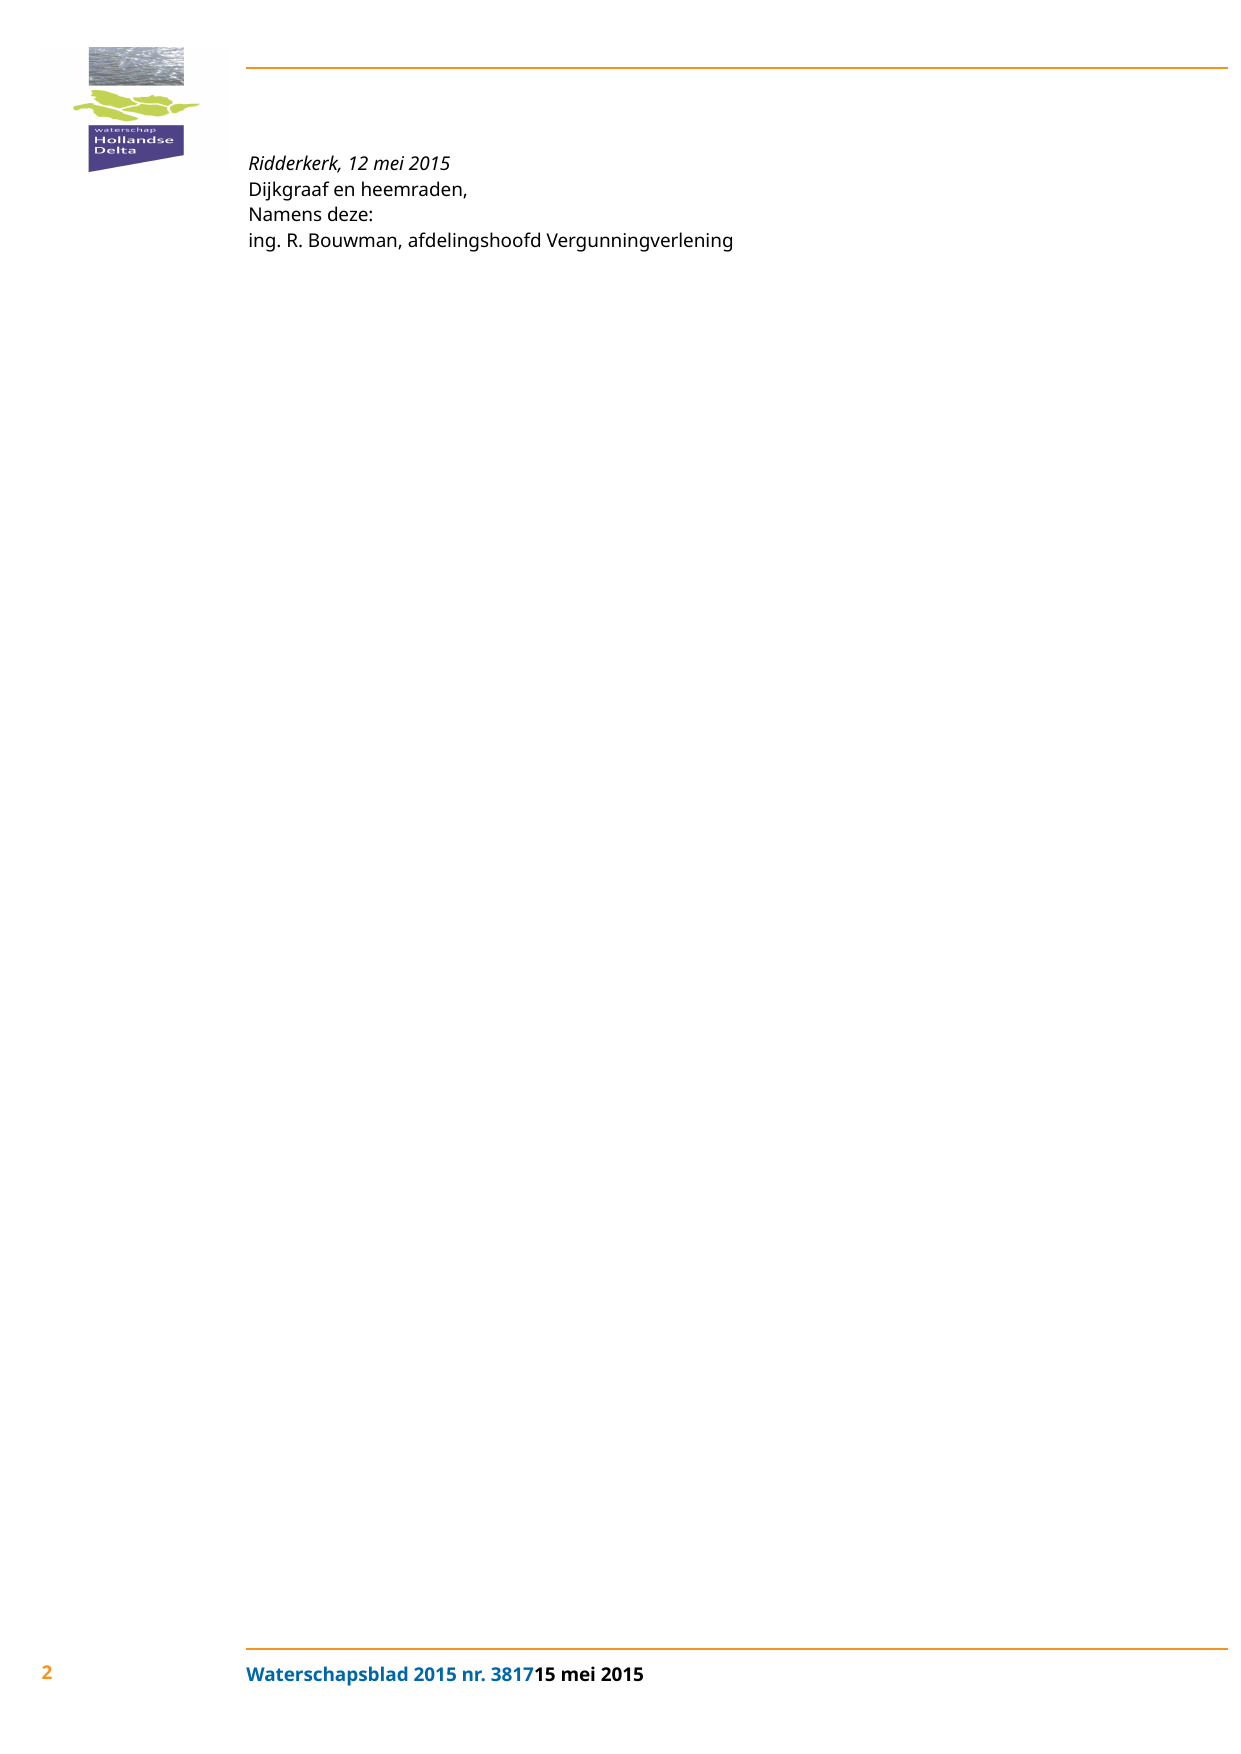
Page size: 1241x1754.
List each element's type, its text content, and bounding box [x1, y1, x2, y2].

text Dijkgraaf en heemraden, [248, 176, 1152, 202]
text ing. R. Bouwman, afdelingshoofd Vergunningverlening [248, 227, 1152, 253]
text Ridderkerk, 12 mei 2015 [248, 150, 1152, 176]
picture [41, 47, 231, 172]
text Namens deze: [248, 202, 1152, 227]
